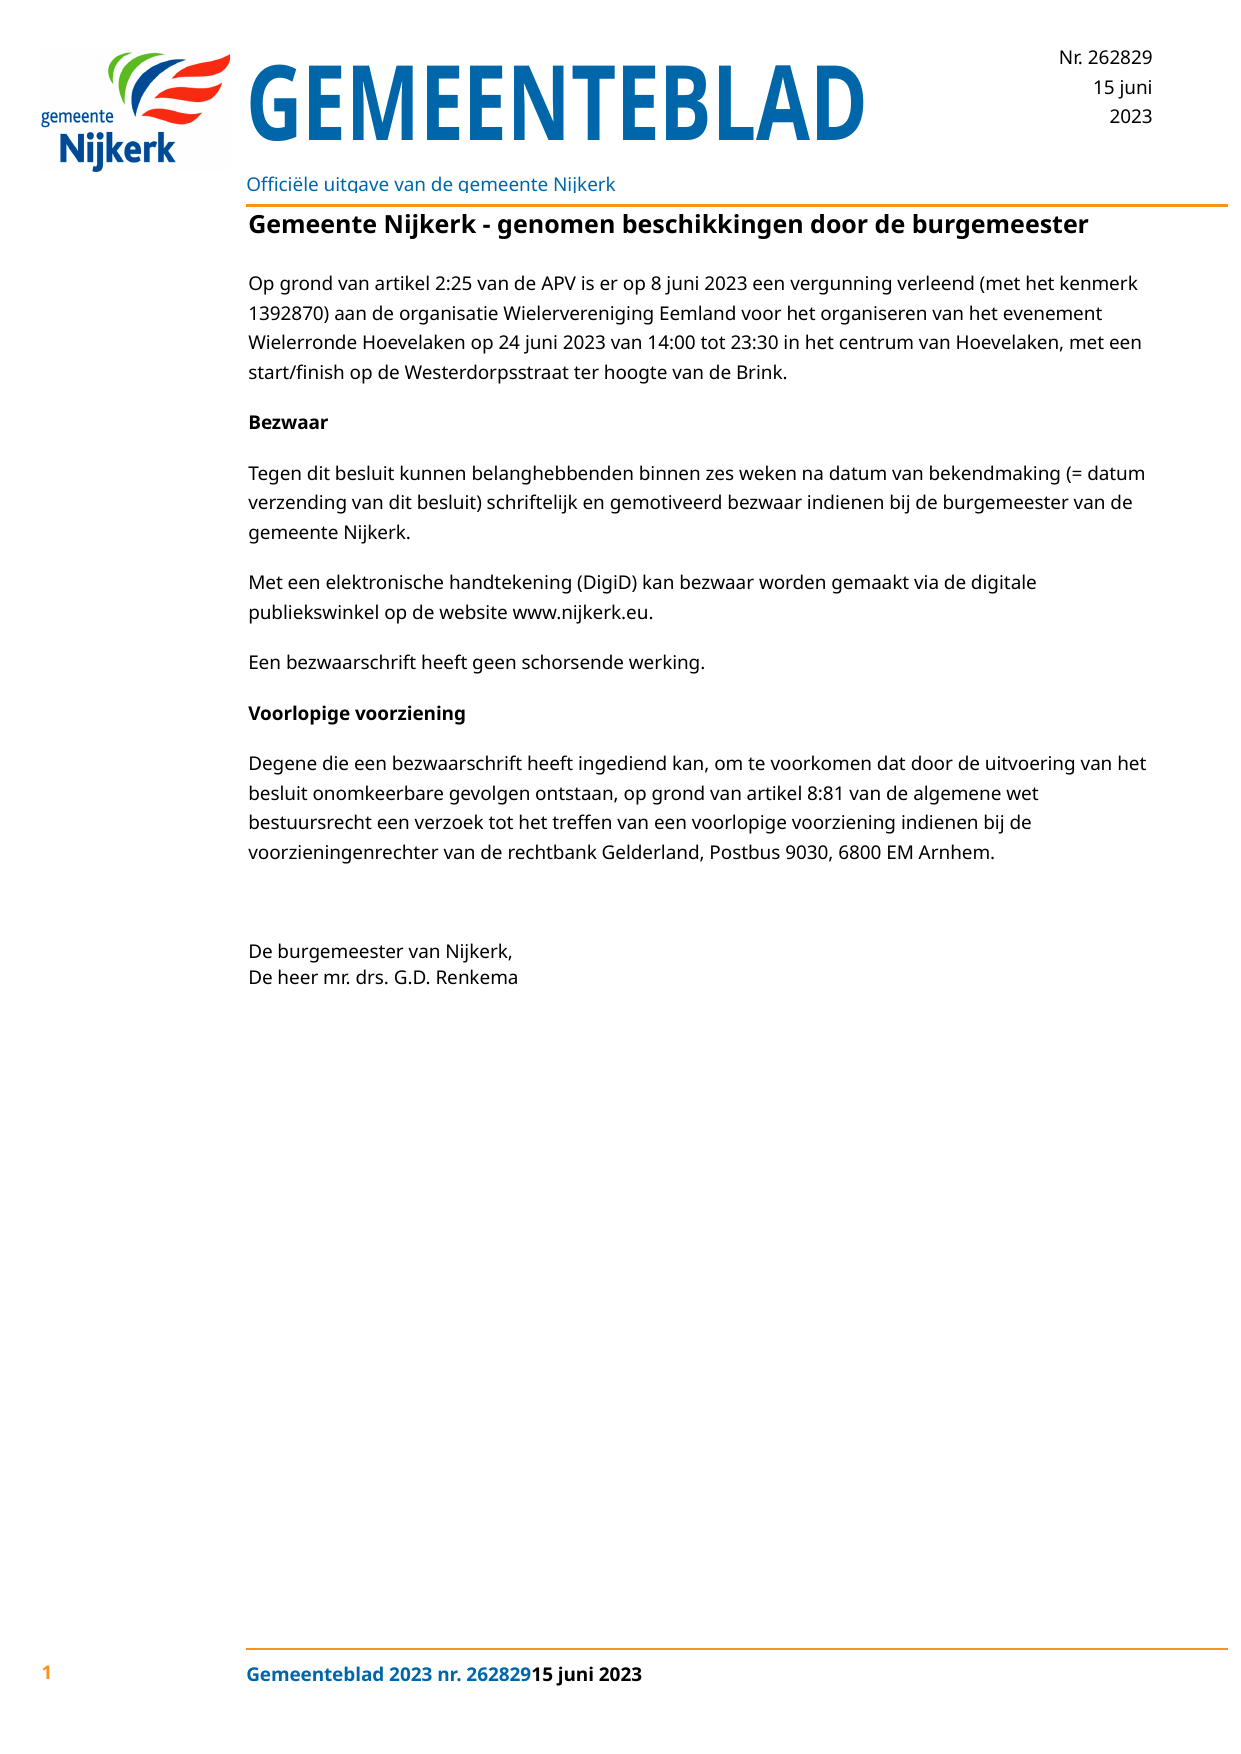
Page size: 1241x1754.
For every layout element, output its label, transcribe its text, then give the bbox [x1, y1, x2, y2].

text Degene die een bezwaarschrift heeft ingediend kan, om te voorkomen dat door de uitvoering van het besluit onomkeerbare gevolgen ontstaan, op grond van artikel 8:81 van de algemene wet bestuursrecht een verzoek tot het treffen van een voorlopige voorziening indienen bij de voorzieningenrechter van de rechtbank Gelderland, Postbus 9030, 6800 EM Arnhem. [248, 750, 1152, 865]
text Voorlopige voorziening [248, 700, 1152, 726]
text Een bezwaarschrift heeft geen schorsende werking. [248, 649, 1152, 675]
text Bezwaar [248, 409, 1152, 435]
text Met een elektronische handtekening (DigiD) kan bezwaar worden gemaakt via de digitale publiekswinkel op de website www.nijkerk.eu. [248, 569, 1152, 625]
text Op grond van artikel 2:25 van de APV is er op 8 juni 2023 een vergunning verleend (met het kenmerk 1392870) aan de organisatie Wielervereniging Eemland voor het organiseren van het evenement Wielerronde Hoevelaken op 24 juni 2023 van 14:00 tot 23:30 in het centrum van Hoevelaken, met een start/finish op de Westerdorpsstraat ter hoogte van de Brink. [248, 270, 1152, 385]
picture [41, 47, 231, 172]
text Gemeente Nijkerk - genomen beschikkingen door de burgemeester [248, 207, 1152, 241]
text De heer mr. drs. G.D. Renkema [248, 964, 1152, 990]
text De burgemeester van Nijkerk, [248, 938, 1152, 964]
text Tegen dit besluit kunnen belanghebbenden binnen zes weken na datum van bekendmaking (= datum verzending van dit besluit) schriftelijk en gemotiveerd bezwaar indienen bij de burgemeester van de gemeente Nijkerk. [248, 460, 1152, 545]
